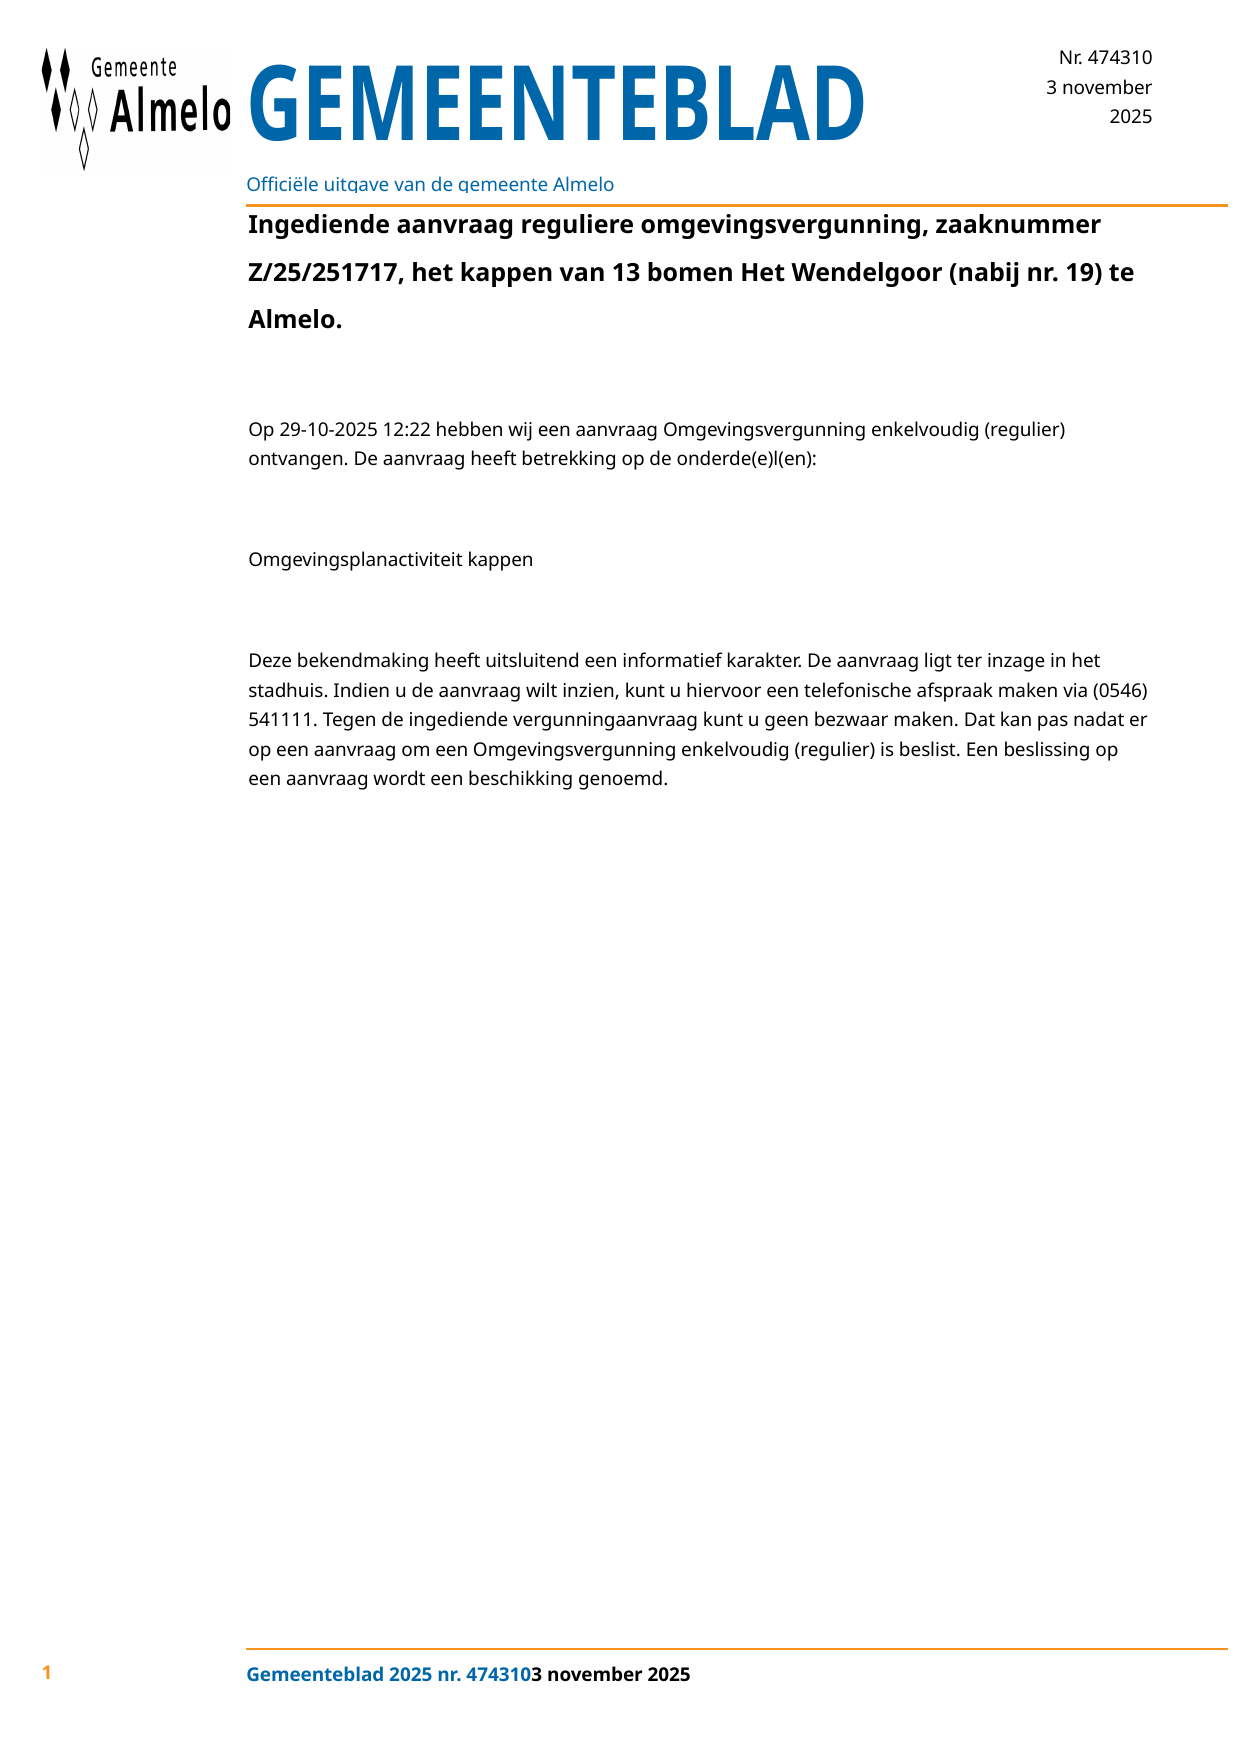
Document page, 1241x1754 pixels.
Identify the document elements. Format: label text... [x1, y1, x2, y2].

text Deze bekendmaking heeft uitsluitend een informatief karakter. De aanvraag ligt ter inzage in het stadhuis. Indien u de aanvraag wilt inzien, kunt u hiervoor een telefonische afspraak maken via (0546) 541111. Tegen de ingediende vergunningaanvraag kunt u geen bezwaar maken. Dat kan pas nadat er op een aanvraag om een Omgevingsvergunning enkelvoudig (regulier) is beslist. Een beslissing op een aanvraag wordt een beschikking genoemd. [248, 647, 1152, 791]
picture [41, 47, 231, 172]
text Ingediende aanvraag reguliere omgevingsvergunning, zaaknummer Z/25/251717, het kappen van 13 bomen Het Wendelgoor (nabij nr. 19) te Almelo. [248, 207, 1152, 336]
text Omgevingsplanactiviteit kappen [248, 546, 1152, 572]
text Op 29-10-2025 12:22 hebben wij een aanvraag Omgevingsvergunning enkelvoudig (regulier) ontvangen. De aanvraag heeft betrekking op de onderde(e)l(en): [248, 416, 1152, 471]
